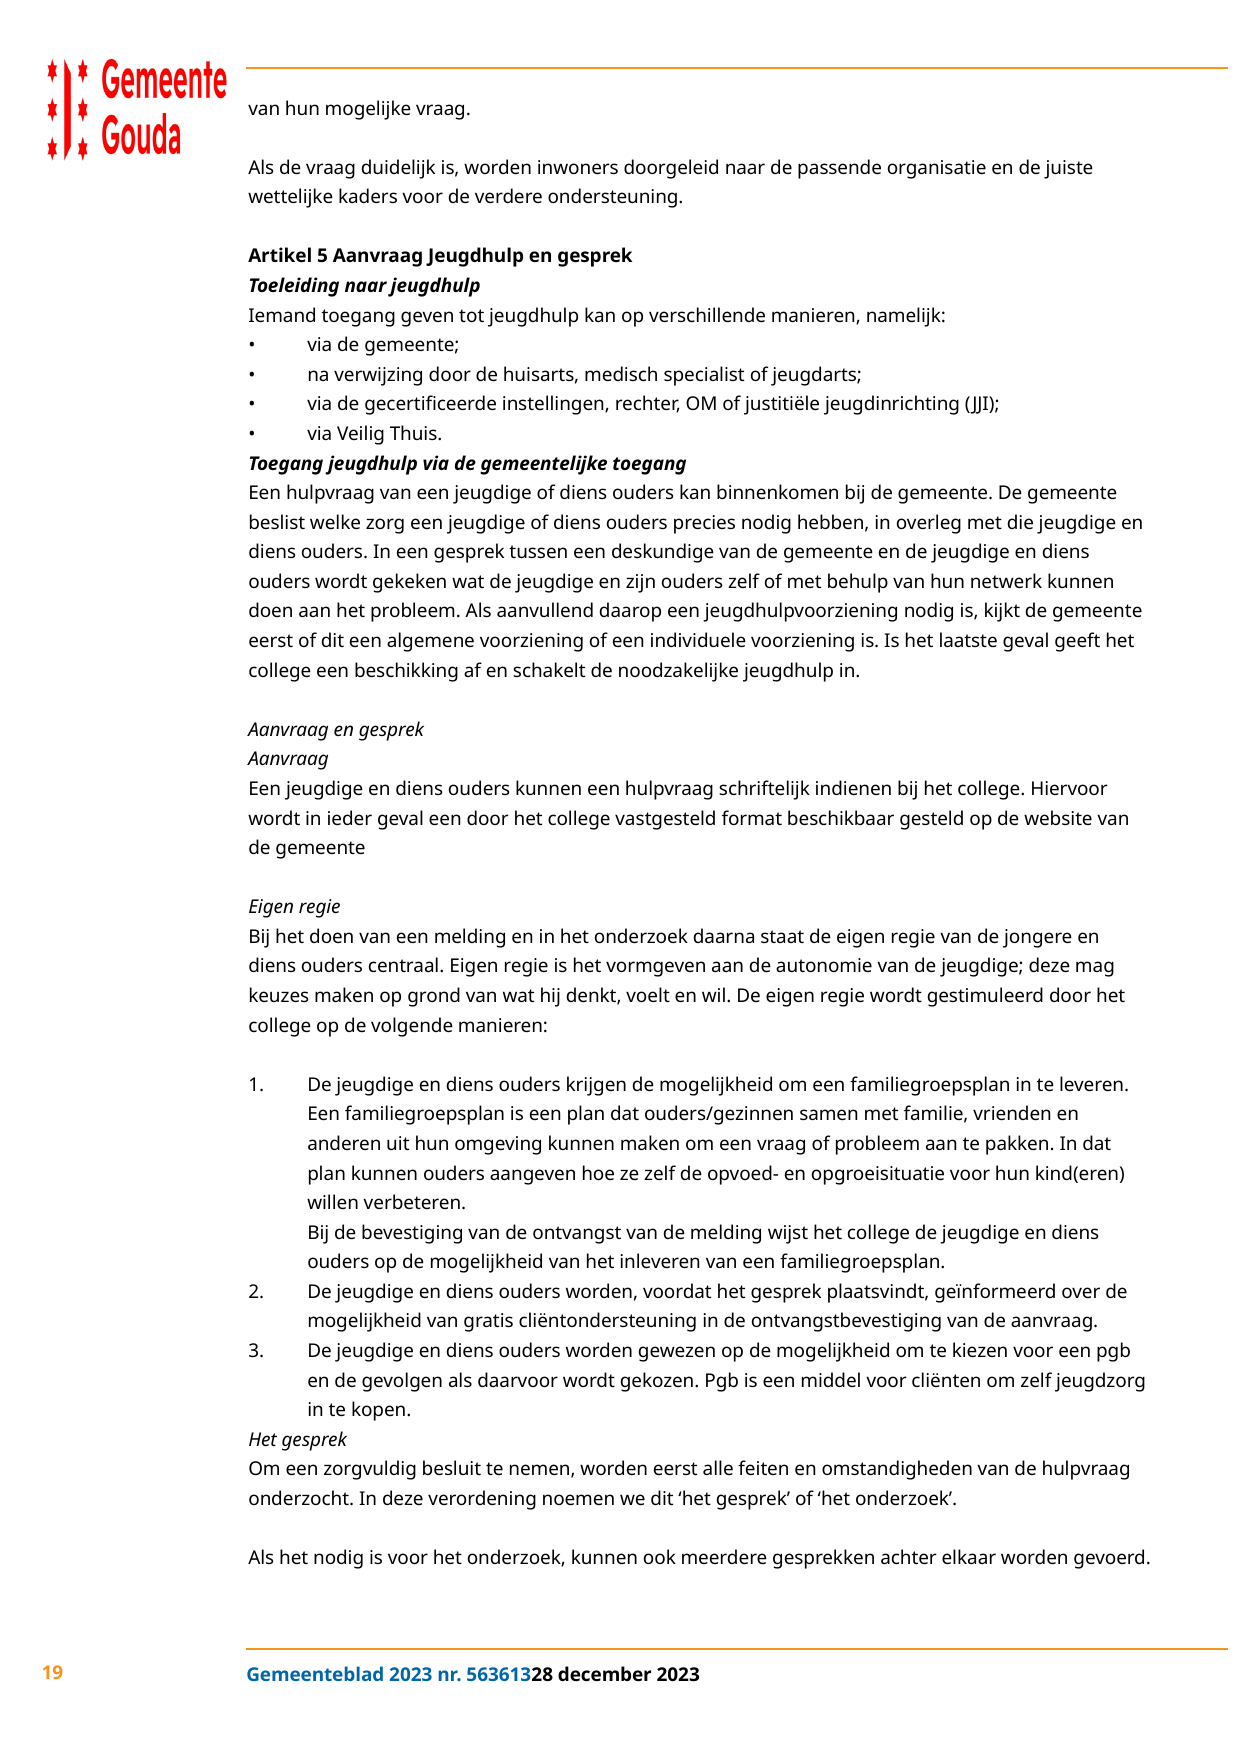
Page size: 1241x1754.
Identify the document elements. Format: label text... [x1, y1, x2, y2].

text Toegang jeugdhulp via de gemeentelijke toegang [248, 450, 1152, 476]
picture [41, 47, 231, 172]
text Een jeugdige en diens ouders kunnen een hulpvraag schriftelijk indienen bij het college. Hiervoor wordt in ieder geval een door het college vastgesteld format beschikbaar gesteld op de website van de gemeente [248, 775, 1152, 860]
text van hun mogelijke vraag. [248, 95, 1152, 121]
text Aanvraag [248, 746, 1152, 771]
text Een hulpvraag van een jeugdige of diens ouders kan binnenkomen bij de gemeente. De gemeente beslist welke zorg een jeugdige of diens ouders precies nodig hebben, in overleg met die jeugdige en diens ouders. In een gesprek tussen een deskundige van de gemeente en de jeugdige en diens ouders wordt gekeken wat de jeugdige en zijn ouders zelf of met behulp van hun netwerk kunnen doen aan het probleem. Als aanvullend daarop een jeugdhulpvoorziening nodig is, kijkt de gemeente eerst of dit een algemene voorziening of een individuele voorziening is. Is het laatste geval geeft het college een beschikking af en schakelt de noodzakelijke jeugdhulp in. [248, 479, 1152, 683]
list via de gemeente; [248, 331, 1152, 357]
text Als de vraag duidelijk is, worden inwoners doorgeleid naar de passende organisatie en de juiste wettelijke kaders voor de verdere ondersteuning. [248, 154, 1152, 209]
list via Veilig Thuis. [248, 420, 1152, 446]
text Als het nodig is voor het onderzoek, kunnen ook meerdere gesprekken achter elkaar worden gevoerd. [248, 1544, 1152, 1570]
list De jeugdige en diens ouders worden, voordat het gesprek plaatsvindt, geïnformeerd over de mogelijkheid van gratis cliëntondersteuning in de ontvangstbevestiging van de aanvraag. [248, 1278, 1152, 1333]
text Om een zorgvuldig besluit te nemen, worden eerst alle feiten en omstandigheden van de hulpvraag onderzocht. In deze verordening noemen we dit ‘het gesprek’ of ‘het onderzoek’. [248, 1456, 1152, 1511]
text Artikel 5 Aanvraag Jeugdhulp en gesprek [248, 243, 1152, 268]
text Eigen regie [248, 893, 1152, 919]
text Toeleiding naar jeugdhulp [248, 272, 1152, 298]
list De jeugdige en diens ouders worden gewezen op de mogelijkheid om te kiezen voor een pgb en de gevolgen als daarvoor wordt gekozen. Pgb is een middel voor cliënten om zelf jeugdzorg in te kopen. [248, 1337, 1152, 1422]
text Aanvraag en gesprek [248, 716, 1152, 742]
text Iemand toegang geven tot jeugdhulp kan op verschillende manieren, namelijk: [248, 302, 1152, 328]
list na verwijzing door de huisarts, medisch specialist of jeugdarts; [248, 361, 1152, 387]
list De jeugdige en diens ouders krijgen de mogelijkheid om een familiegroepsplan in te leveren. Een familiegroepsplan is een plan dat ouders/gezinnen samen met familie, vrienden en anderen uit hun omgeving kunnen maken om een vraag of probleem aan te pakken. In dat plan kunnen ouders aangeven hoe ze zelf de opvoed- en opgroeisituatie voor hun kind(eren) willen verbeteren. [248, 1071, 1152, 1215]
list via de gecertificeerde instellingen, rechter, OM of justitiële jeugdinrichting (JJI); [248, 391, 1152, 416]
text Het gesprek [248, 1426, 1152, 1452]
list Bij de bevestiging van de ontvangst van de melding wijst het college de jeugdige en diens ouders op de mogelijkheid van het inleveren van een familiegroepsplan. [248, 1219, 1152, 1274]
text Bij het doen van een melding en in het onderzoek daarna staat de eigen regie van de jongere en diens ouders centraal. Eigen regie is het vormgeven aan de autonomie van de jeugdige; deze mag keuzes maken op grond van wat hij denkt, voelt en wil. De eigen regie wordt gestimuleerd door het college op de volgende manieren: [248, 923, 1152, 1038]
